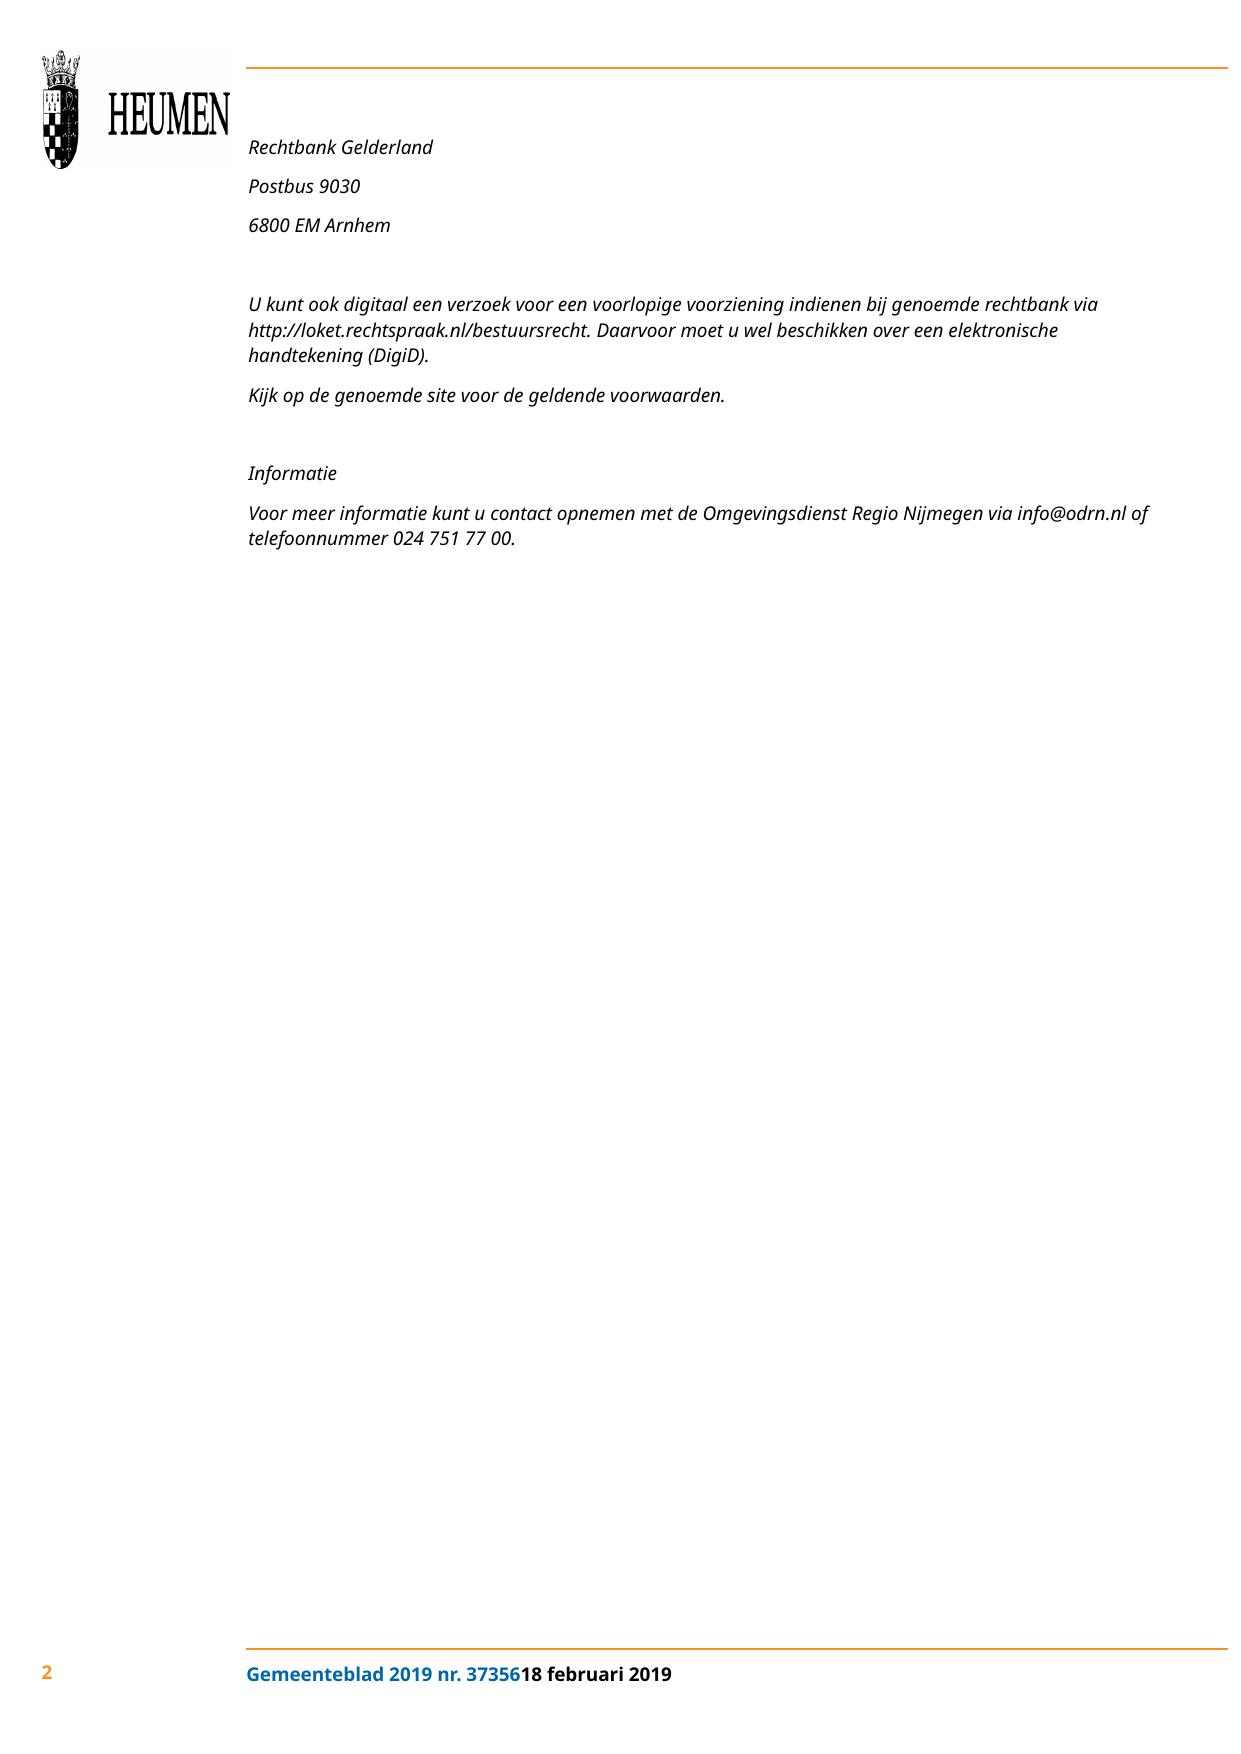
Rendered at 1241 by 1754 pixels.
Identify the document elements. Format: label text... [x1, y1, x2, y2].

text Informatie [248, 460, 1152, 486]
text Postbus 9030 [248, 173, 1152, 199]
text 6800 EM Arnhem [248, 213, 1152, 238]
text Voor meer informatie kunt u contact opnemen met de Omgevingsdienst Regio Nijmegen via info@odrn.nl of telefoonnummer 024 751 77 00. [248, 500, 1152, 551]
text Kijk op de genoemde site voor de geldende voorwaarden. [248, 382, 1152, 408]
text U kunt ook digitaal een verzoek voor een voorlopige voorziening indienen bij genoemde rechtbank via http://loket.rechtspraak.nl/bestuursrecht. Daarvoor moet u wel beschikken over een elektronische handtekening (DigiD). [248, 291, 1152, 368]
picture [41, 47, 231, 172]
text Rechtbank Gelderland [248, 134, 1152, 160]
